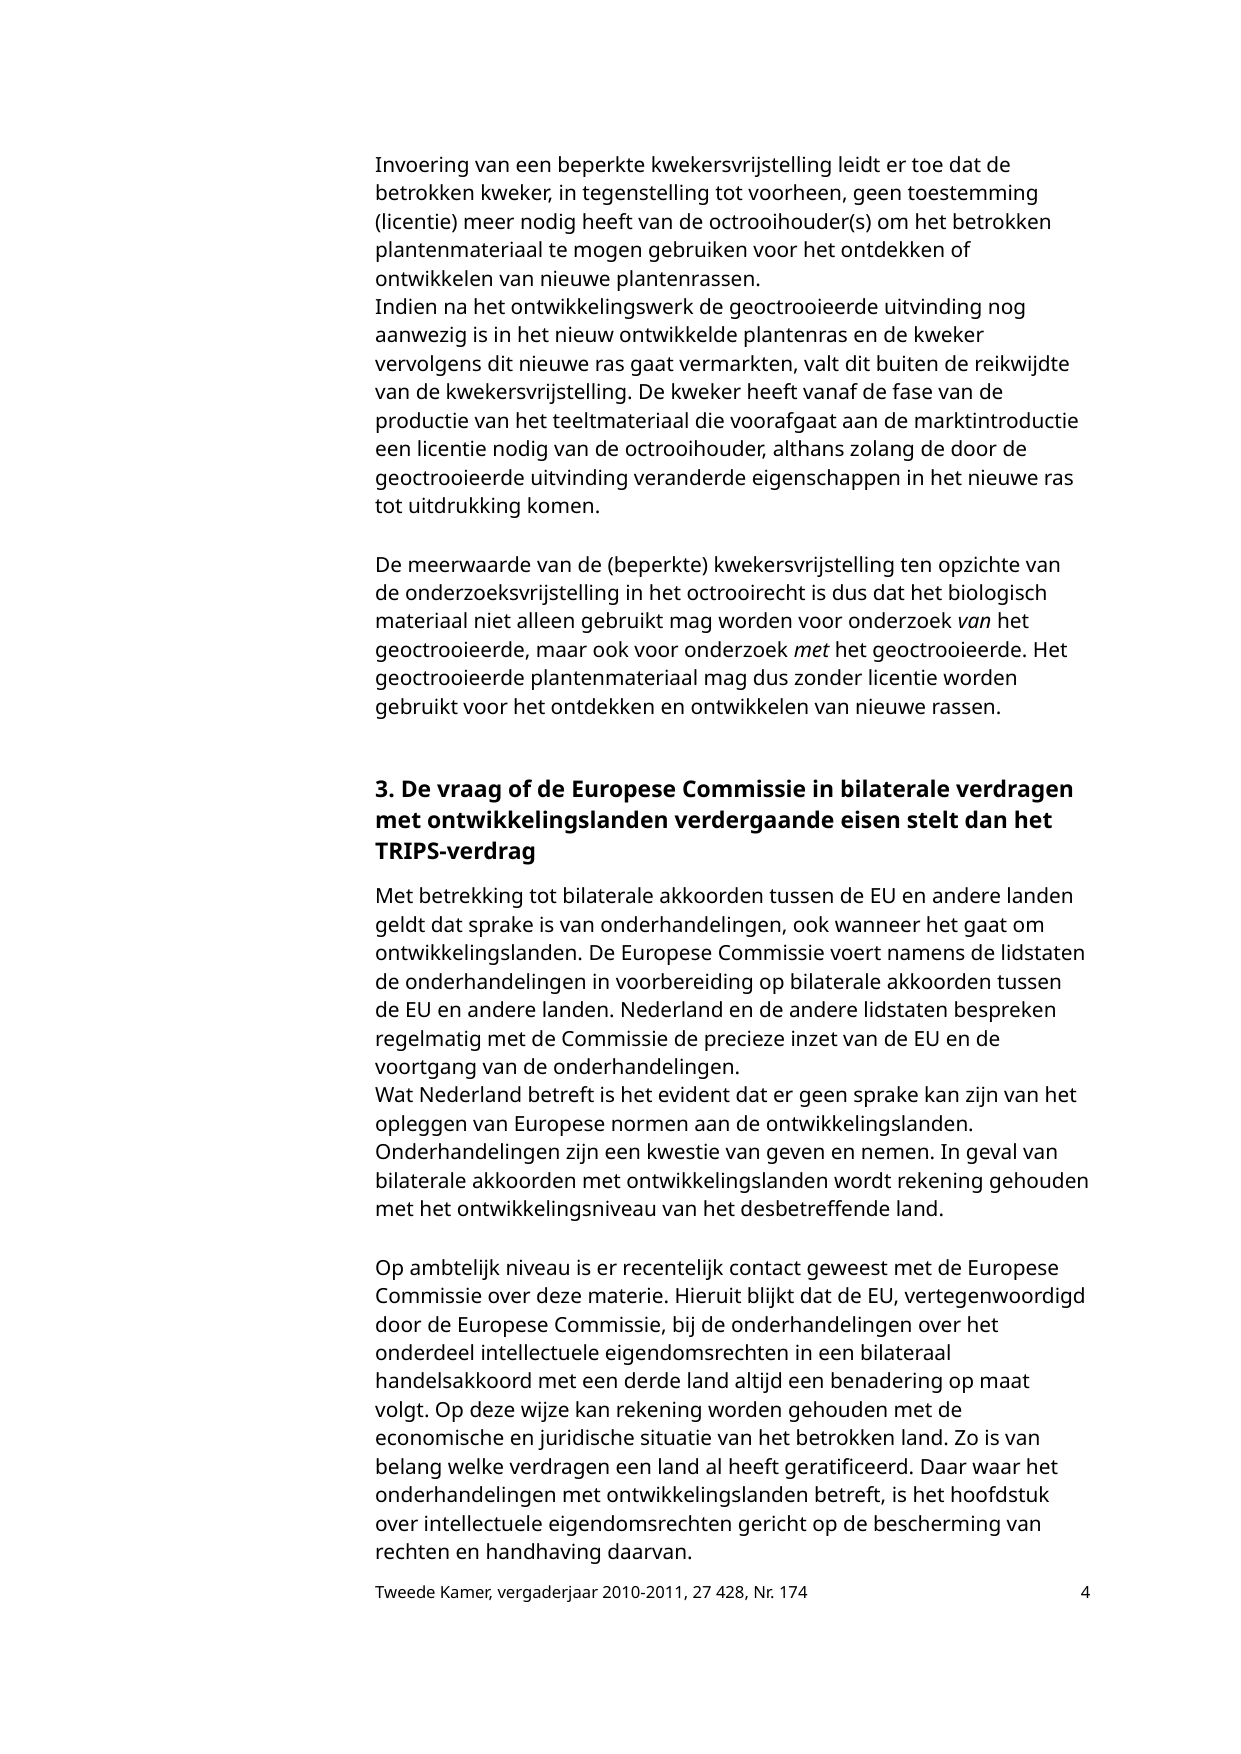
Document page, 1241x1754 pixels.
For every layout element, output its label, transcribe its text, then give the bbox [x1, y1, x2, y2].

text De meerwaarde van de (beperkte) kwekersvrijstelling ten opzichte van de onderzoeksvrijstelling in het octrooirecht is dus dat het biologisch materiaal niet alleen gebruikt mag worden voor onderzoek van het geoctrooieerde, maar ook voor onderzoek met het geoctrooieerde. Het geoctrooieerde plantenmateriaal mag dus zonder licentie worden gebruikt voor het ontdekken en ontwikkelen van nieuwe rassen. [375, 550, 1090, 720]
text Op ambtelijk niveau is er recentelijk contact geweest met de Europese Commissie over deze materie. Hieruit blijkt dat de EU, vertegenwoordigd door de Europese Commissie, bij de onderhandelingen over het onderdeel intellectuele eigendomsrechten in een bilateraal handelsakkoord met een derde land altijd een benadering op maat volgt. Op deze wijze kan rekening worden gehouden met de economische en juridische situatie van het betrokken land. Zo is van belang welke verdragen een land al heeft geratificeerd. Daar waar het onderhandelingen met ontwikkelingslanden betreft, is het hoofdstuk over intellectuele eigendomsrechten gericht op de bescherming van rechten en handhaving daarvan. [375, 1253, 1090, 1566]
text Wat Nederland betreft is het evident dat er geen sprake kan zijn van het opleggen van Europese normen aan de ontwikkelingslanden. Onderhandelingen zijn een kwestie van geven en nemen. In geval van bilaterale akkoorden met ontwikkelingslanden wordt rekening gehouden met het ontwikkelingsniveau van het desbetreffende land. [375, 1081, 1090, 1223]
text Met betrekking tot bilaterale akkoorden tussen de EU en andere landen geldt dat sprake is van onderhandelingen, ook wanneer het gaat om ontwikkelingslanden. De Europese Commissie voert namens de lidstaten de onderhandelingen in voorbereiding op bilaterale akkoorden tussen de EU en andere landen. Nederland en de andere lidstaten bespreken regelmatig met de Commissie de precieze inzet van de EU en de voortgang van de onderhandelingen. [375, 882, 1090, 1081]
subtitle 3. De vraag of de Europese Commissie in bilaterale verdragen met ontwikkelingslanden verdergaande eisen stelt dan het TRIPS-verdrag [375, 773, 1090, 867]
text Indien na het ontwikkelingswerk de geoctrooieerde uitvinding nog aanwezig is in het nieuw ontwikkelde plantenras en de kweker vervolgens dit nieuwe ras gaat vermarkten, valt dit buiten de reikwijdte van de kwekersvrijstelling. De kweker heeft vanaf de fase van de productie van het teeltmateriaal die voorafgaat aan de marktintroductie een licentie nodig van de octrooihouder, althans zolang de door de geoctrooieerde uitvinding veranderde eigenschappen in het nieuwe ras tot uitdrukking komen. [375, 292, 1090, 520]
text Invoering van een beperkte kwekersvrijstelling leidt er toe dat de betrokken kweker, in tegenstelling tot voorheen, geen toestemming (licentie) meer nodig heeft van de octrooihouder(s) om het betrokken plantenmateriaal te mogen gebruiken voor het ontdekken of ontwikkelen van nieuwe plantenrassen. [375, 150, 1090, 292]
